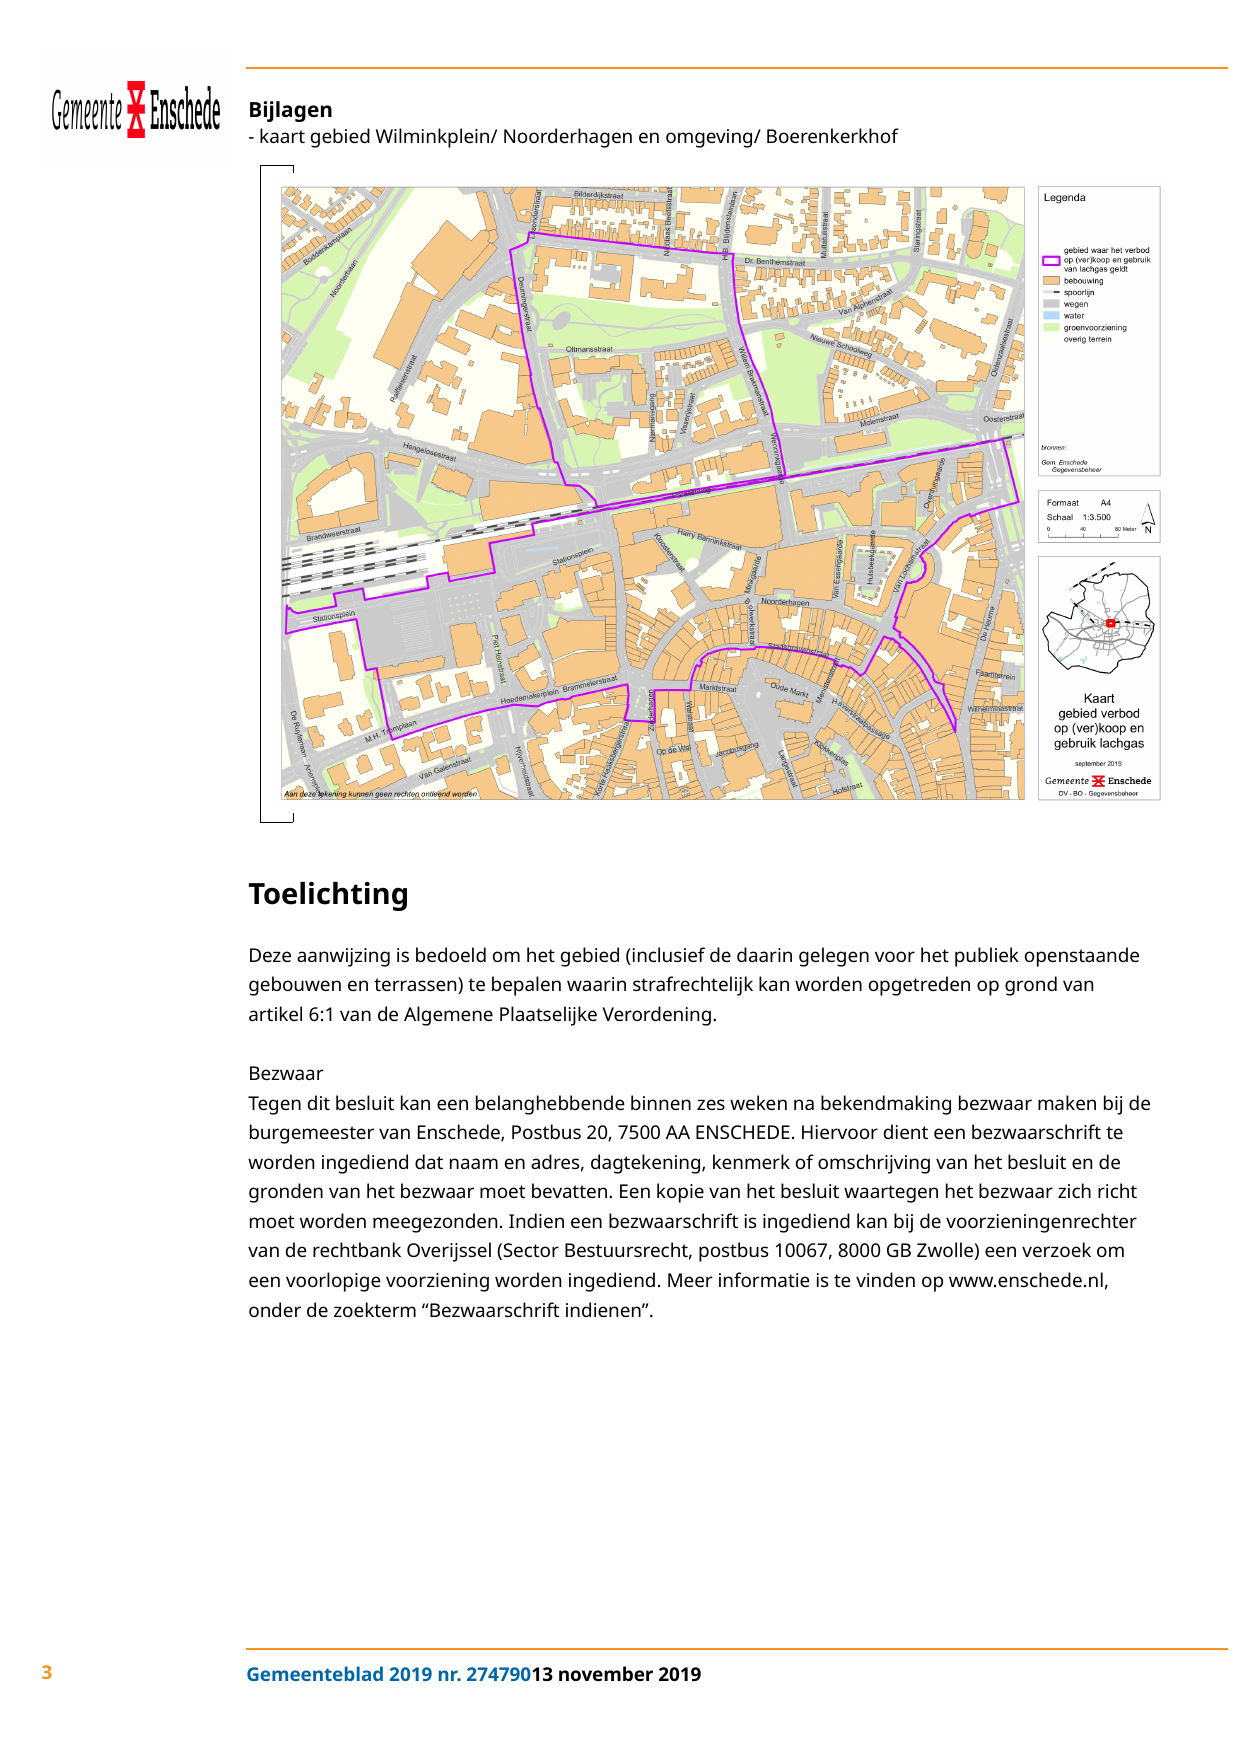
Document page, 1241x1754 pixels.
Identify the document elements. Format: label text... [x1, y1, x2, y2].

picture [268, 173, 1173, 813]
text Tegen dit besluit kan een belanghebbende binnen zes weken na bekendmaking bezwaar maken bij de burgemeester van Enschede, Postbus 20, 7500 AA ENSCHEDE. Hiervoor dient een bezwaarschrift te worden ingediend dat naam en adres, dagtekening, kenmerk of omschrijving van het besluit en de gronden van het bezwaar moet bevatten. Een kopie van het besluit waartegen het bezwaar zich richt moet worden meegezonden. Indien een bezwaarschrift is ingediend kan bij de voorzieningenrechter van de rechtbank Overijssel (Sector Bestuursrecht, postbus 10067, 8000 GB Zwolle) een verzoek om een voorlopige voorziening worden ingediend. Meer informatie is te vinden op www.enschede.nl, onder de zoekterm “Bezwaarschrift indienen”. [248, 1090, 1152, 1322]
picture [41, 47, 231, 172]
text Bijlagen [248, 95, 1152, 123]
text Toelichting [248, 873, 1152, 913]
text Bezwaar [248, 1060, 1152, 1086]
text Deze aanwijzing is bedoeld om het gebied (inclusief de daarin gelegen voor het publiek openstaande gebouwen en terrassen) te bepalen waarin strafrechtelijk kan worden opgetreden op grond van artikel 6:1 van de Algemene Plaatselijke Verordening. [248, 942, 1152, 1027]
text - kaart gebied Wilminkplein/ Noorderhagen en omgeving/ Boerenkerkhof [248, 123, 1152, 149]
